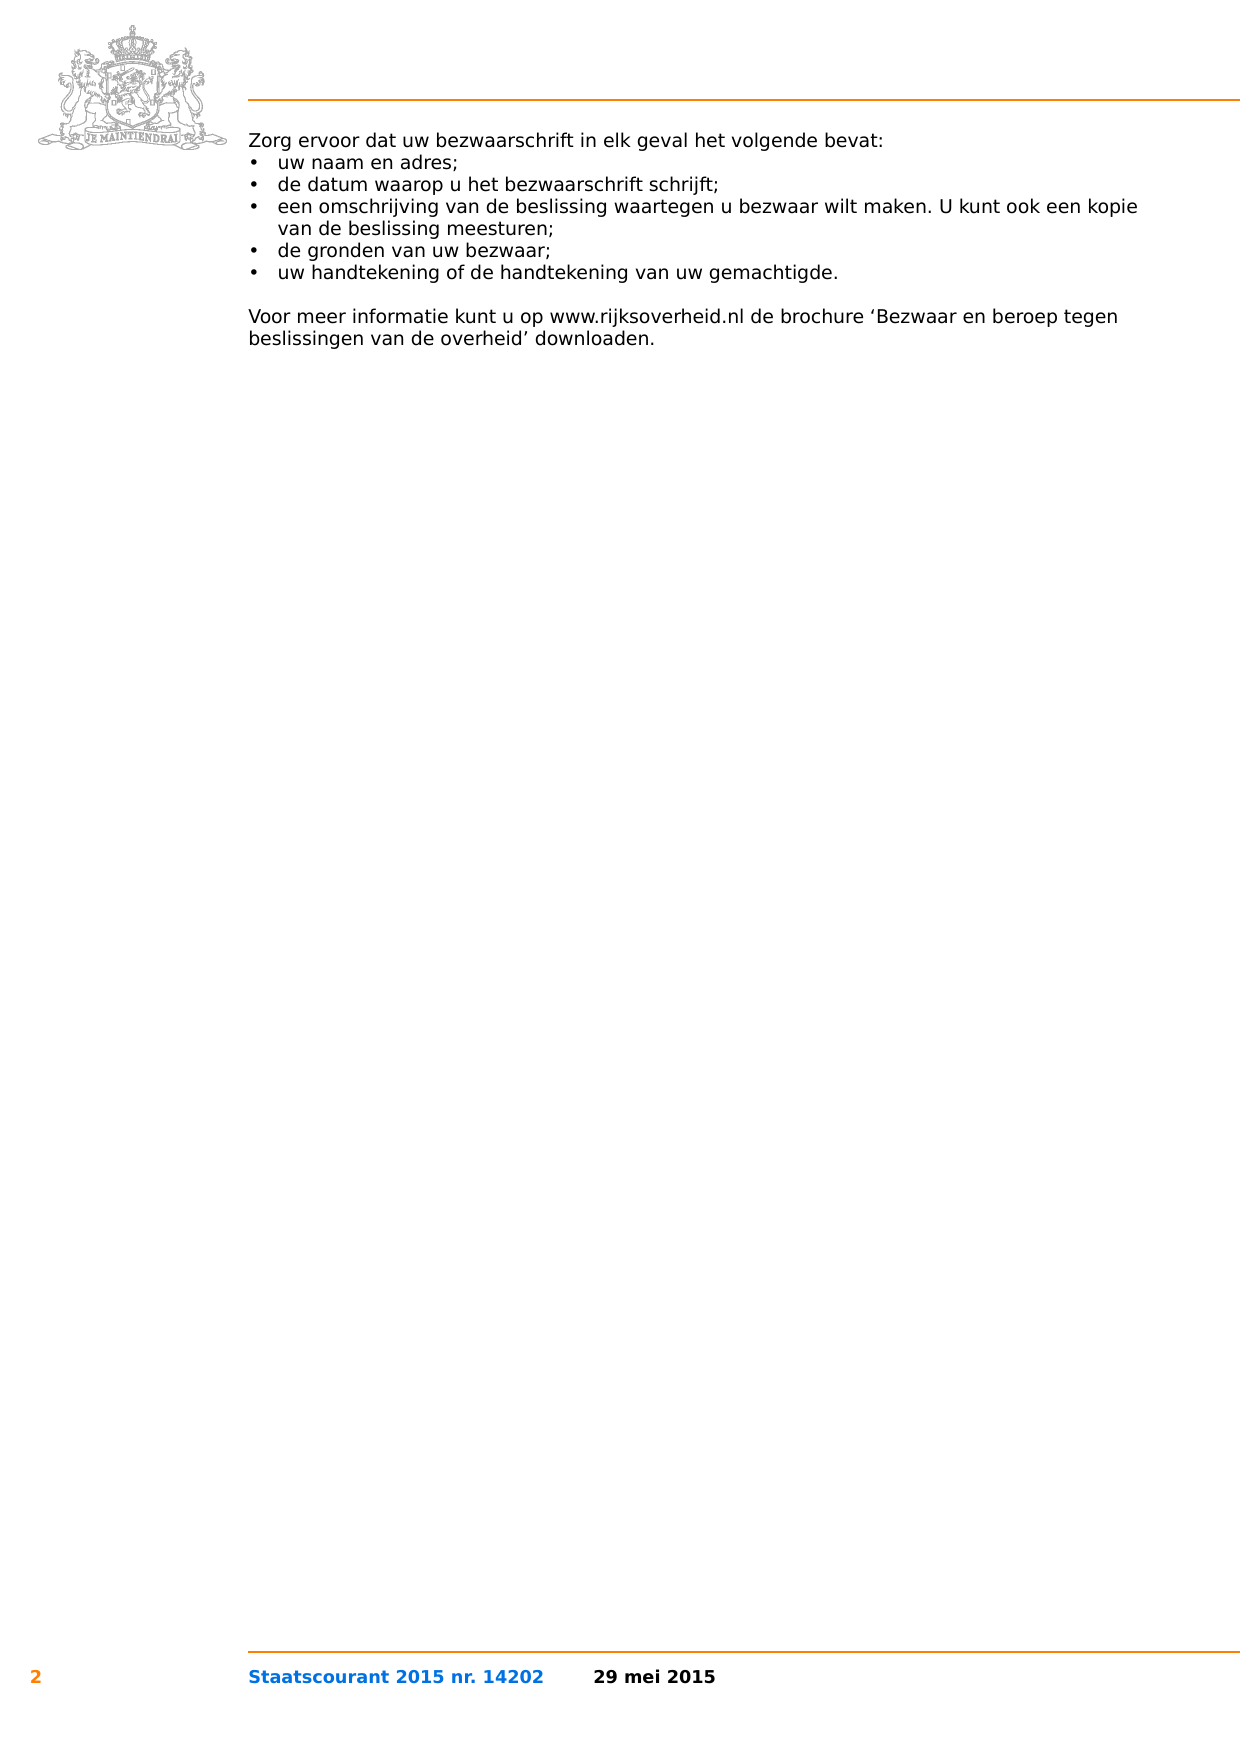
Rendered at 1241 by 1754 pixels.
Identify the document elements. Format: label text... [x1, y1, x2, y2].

text • uw handtekening of de handtekening van uw gemachtigde. [248, 262, 1163, 284]
text • uw naam en adres; [248, 152, 1163, 174]
text Zorg ervoor dat uw bezwaarschrift in elk geval het volgende bevat: [248, 130, 1163, 152]
picture [38, 25, 227, 150]
text • een omschrijving van de beslissing waartegen u bezwaar wilt maken. U kunt ook een kopie van de beslissing meesturen; [248, 196, 1163, 240]
text • de gronden van uw bezwaar; [248, 240, 1163, 262]
text • de datum waarop u het bezwaarschrift schrijft; [248, 174, 1163, 196]
text Voor meer informatie kunt u op www.rijksoverheid.nl de brochure ‘Bezwaar en beroep tegen beslissingen van de overheid’ downloaden. [248, 306, 1163, 349]
